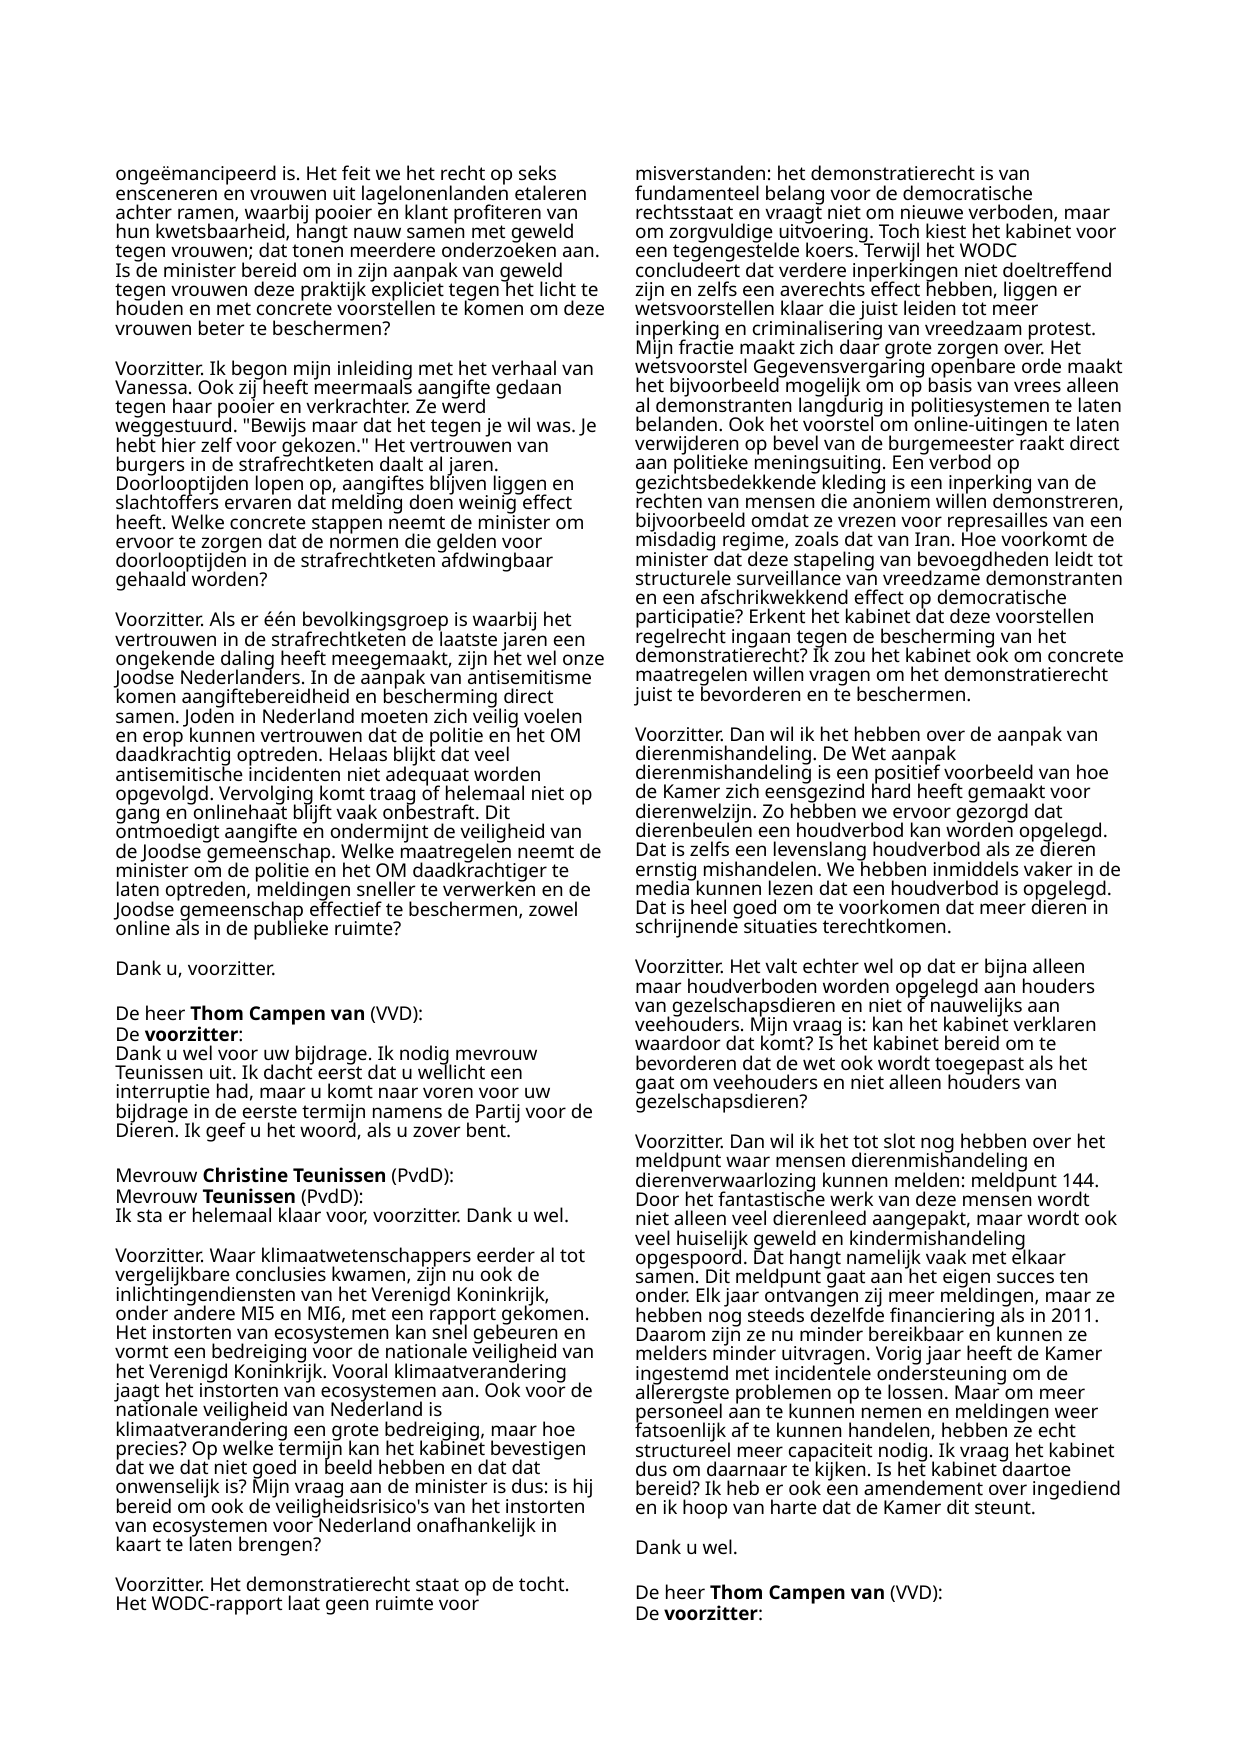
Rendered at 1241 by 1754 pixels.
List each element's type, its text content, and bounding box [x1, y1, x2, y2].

text Mevrouw Teunissen (PvdD): [115, 1188, 605, 1207]
text Voorzitter. Dan wil ik het tot slot nog hebben over het meldpunt waar mensen dierenmishandeling en dierenverwaarlozing kunnen melden: meldpunt 144. Door het fantastische werk van deze mensen wordt niet alleen veel dierenleed aangepakt, maar wordt ook veel huiselijk geweld en kindermishandeling opgespoord. Dat hangt namelijk vaak met elkaar samen. Dit meldpunt gaat aan het eigen succes ten onder. Elk jaar ontvangen zij meer meldingen, maar ze hebben nog steeds dezelfde financiering als in 2011. Daarom zijn ze nu minder bereikbaar en kunnen ze melders minder uitvragen. Vorig jaar heeft de Kamer ingestemd met incidentele ondersteuning om de allerergste problemen op te lossen. Maar om meer personeel aan te kunnen nemen en meldingen weer fatsoenlijk af te kunnen handelen, hebben ze echt structureel meer capaciteit nodig. Ik vraag het kabinet dus om daarnaar te kijken. Is het kabinet daartoe bereid? Ik heb er ook een amendement over ingediend en ik hoop van harte dat de Kamer dit steunt. [635, 1133, 1125, 1519]
text De heer Thom Campen van (VVD): [115, 1000, 605, 1026]
text misverstanden: het demonstratierecht is van fundamenteel belang voor de democratische rechtsstaat en vraagt niet om nieuwe verboden, maar om zorgvuldige uitvoering. Toch kiest het kabinet voor een tegengestelde koers. Terwijl het WODC concludeert dat verdere inperkingen niet doeltreffend zijn en zelfs een averechts effect hebben, liggen er wetsvoorstellen klaar die juist leiden tot meer inperking en criminalisering van vreedzaam protest. Mijn fractie maakt zich daar grote zorgen over. Het wetsvoorstel Gegevensvergaring openbare orde maakt het bijvoorbeeld mogelijk om op basis van vrees alleen al demonstranten langdurig in politiesystemen te laten belanden. Ook het voorstel om online-uitingen te laten verwijderen op bevel van de burgemeester raakt direct aan politieke meningsuiting. Een verbod op gezichtsbedekkende kleding is een inperking van de rechten van mensen die anoniem willen demonstreren, bijvoorbeeld omdat ze vrezen voor represailles van een misdadig regime, zoals dat van Iran. Hoe voorkomt de minister dat deze stapeling van bevoegdheden leidt tot structurele surveillance van vreedzame demonstranten en een afschrikwekkend effect op democratische participatie? Erkent het kabinet dat deze voorstellen regelrecht ingaan tegen de bescherming van het demonstratierecht? Ik zou het kabinet ook om concrete maatregelen willen vragen om het demonstratierecht juist te bevorderen en te beschermen. [635, 165, 1125, 705]
text Voorzitter. Het demonstratierecht staat op de tocht. Het WODC-rapport laat geen ruimte voor [115, 1576, 605, 1615]
text Dank u wel. [635, 1539, 1125, 1559]
text Mevrouw Christine Teunissen (PvdD): [115, 1162, 605, 1188]
text Voorzitter. Als er één bevolkingsgroep is waarbij het vertrouwen in de strafrechtketen de laatste jaren een ongekende daling heeft meegemaakt, zijn het wel onze Joodse Nederlanders. In de aanpak van antisemitisme komen aangiftebereidheid en bescherming direct samen. Joden in Nederland moeten zich veilig voelen en erop kunnen vertrouwen dat de politie en het OM daadkrachtig optreden. Helaas blijkt dat veel antisemitische incidenten niet adequaat worden opgevolgd. Vervolging komt traag of helemaal niet op gang en onlinehaat blijft vaak onbestraft. Dit ontmoedigt aangifte en ondermijnt de veiligheid van de Joodse gemeenschap. Welke maatregelen neemt de minister om de politie en het OM daadkrachtiger te laten optreden, meldingen sneller te verwerken en de Joodse gemeenschap effectief te beschermen, zowel online als in de publieke ruimte? [115, 611, 605, 939]
text Dank u wel voor uw bijdrage. Ik nodig mevrouw Teunissen uit. Ik dacht eerst dat u wellicht een interruptie had, maar u komt naar voren voor uw bijdrage in de eerste termijn namens de Partij voor de Dieren. Ik geef u het woord, als u zover bent. [115, 1045, 605, 1141]
text Voorzitter. Waar klimaatwetenschappers eerder al tot vergelijkbare conclusies kwamen, zijn nu ook de inlichtingendiensten van het Verenigd Koninkrijk, onder andere MI5 en MI6, met een rapport gekomen. Het instorten van ecosystemen kan snel gebeuren en vormt een bedreiging voor de nationale veiligheid van het Verenigd Koninkrijk. Vooral klimaatverandering jaagt het instorten van ecosystemen aan. Ook voor de nationale veiligheid van Nederland is klimaatverandering een grote bedreiging, maar hoe precies? Op welke termijn kan het kabinet bevestigen dat we dat niet goed in beeld hebben en dat dat onwenselijk is? Mijn vraag aan de minister is dus: is hij bereid om ook de veiligheidsrisico's van het instorten van ecosystemen voor Nederland onafhankelijk in kaart te laten brengen? [115, 1247, 605, 1555]
text Voorzitter. Ik begon mijn inleiding met het verhaal van Vanessa. Ook zij heeft meermaals aangifte gedaan tegen haar pooier en verkrachter. Ze werd weggestuurd. "Bewijs maar dat het tegen je wil was. Je hebt hier zelf voor gekozen." Het vertrouwen van burgers in de strafrechtketen daalt al jaren. Doorlooptijden lopen op, aangiftes blijven liggen en slachtoffers ervaren dat melding doen weinig effect heeft. Welke concrete stappen neemt de minister om ervoor te zorgen dat de normen die gelden voor doorlooptijden in de strafrechtketen afdwingbaar gehaald worden? [115, 359, 605, 591]
text De heer Thom Campen van (VVD): [635, 1579, 1125, 1605]
text ongeëmancipeerd is. Het feit we het recht op seks ensceneren en vrouwen uit lagelonenlanden etaleren achter ramen, waarbij pooier en klant profiteren van hun kwetsbaarheid, hangt nauw samen met geweld tegen vrouwen; dat tonen meerdere onderzoeken aan. Is de minister bereid om in zijn aanpak van geweld tegen vrouwen deze praktijk expliciet tegen het licht te houden en met concrete voorstellen te komen om deze vrouwen beter te beschermen? [115, 165, 605, 339]
text Ik sta er helemaal klaar voor, voorzitter. Dank u wel. [115, 1207, 605, 1226]
text De voorzitter: [115, 1026, 605, 1045]
text De voorzitter: [635, 1605, 1125, 1624]
text Voorzitter. Het valt echter wel op dat er bijna alleen maar houdverboden worden opgelegd aan houders van gezelschapsdieren en niet of nauwelijks aan veehouders. Mijn vraag is: kan het kabinet verklaren waardoor dat komt? Is het kabinet bereid om te bevorderen dat de wet ook wordt toegepast als het gaat om veehouders en niet alleen houders van gezelschapsdieren? [635, 958, 1125, 1112]
text Dank u, voorzitter. [115, 960, 605, 979]
text Voorzitter. Dan wil ik het hebben over de aanpak van dierenmishandeling. De Wet aanpak dierenmishandeling is een positief voorbeeld van hoe de Kamer zich eensgezind hard heeft gemaakt voor dierenwelzijn. Zo hebben we ervoor gezorgd dat dierenbeulen een houdverbod kan worden opgelegd. Dat is zelfs een levenslang houdverbod als ze dieren ernstig mishandelen. We hebben inmiddels vaker in de media kunnen lezen dat een houdverbod is opgelegd. Dat is heel goed om te voorkomen dat meer dieren in schrijnende situaties terechtkomen. [635, 726, 1125, 938]
